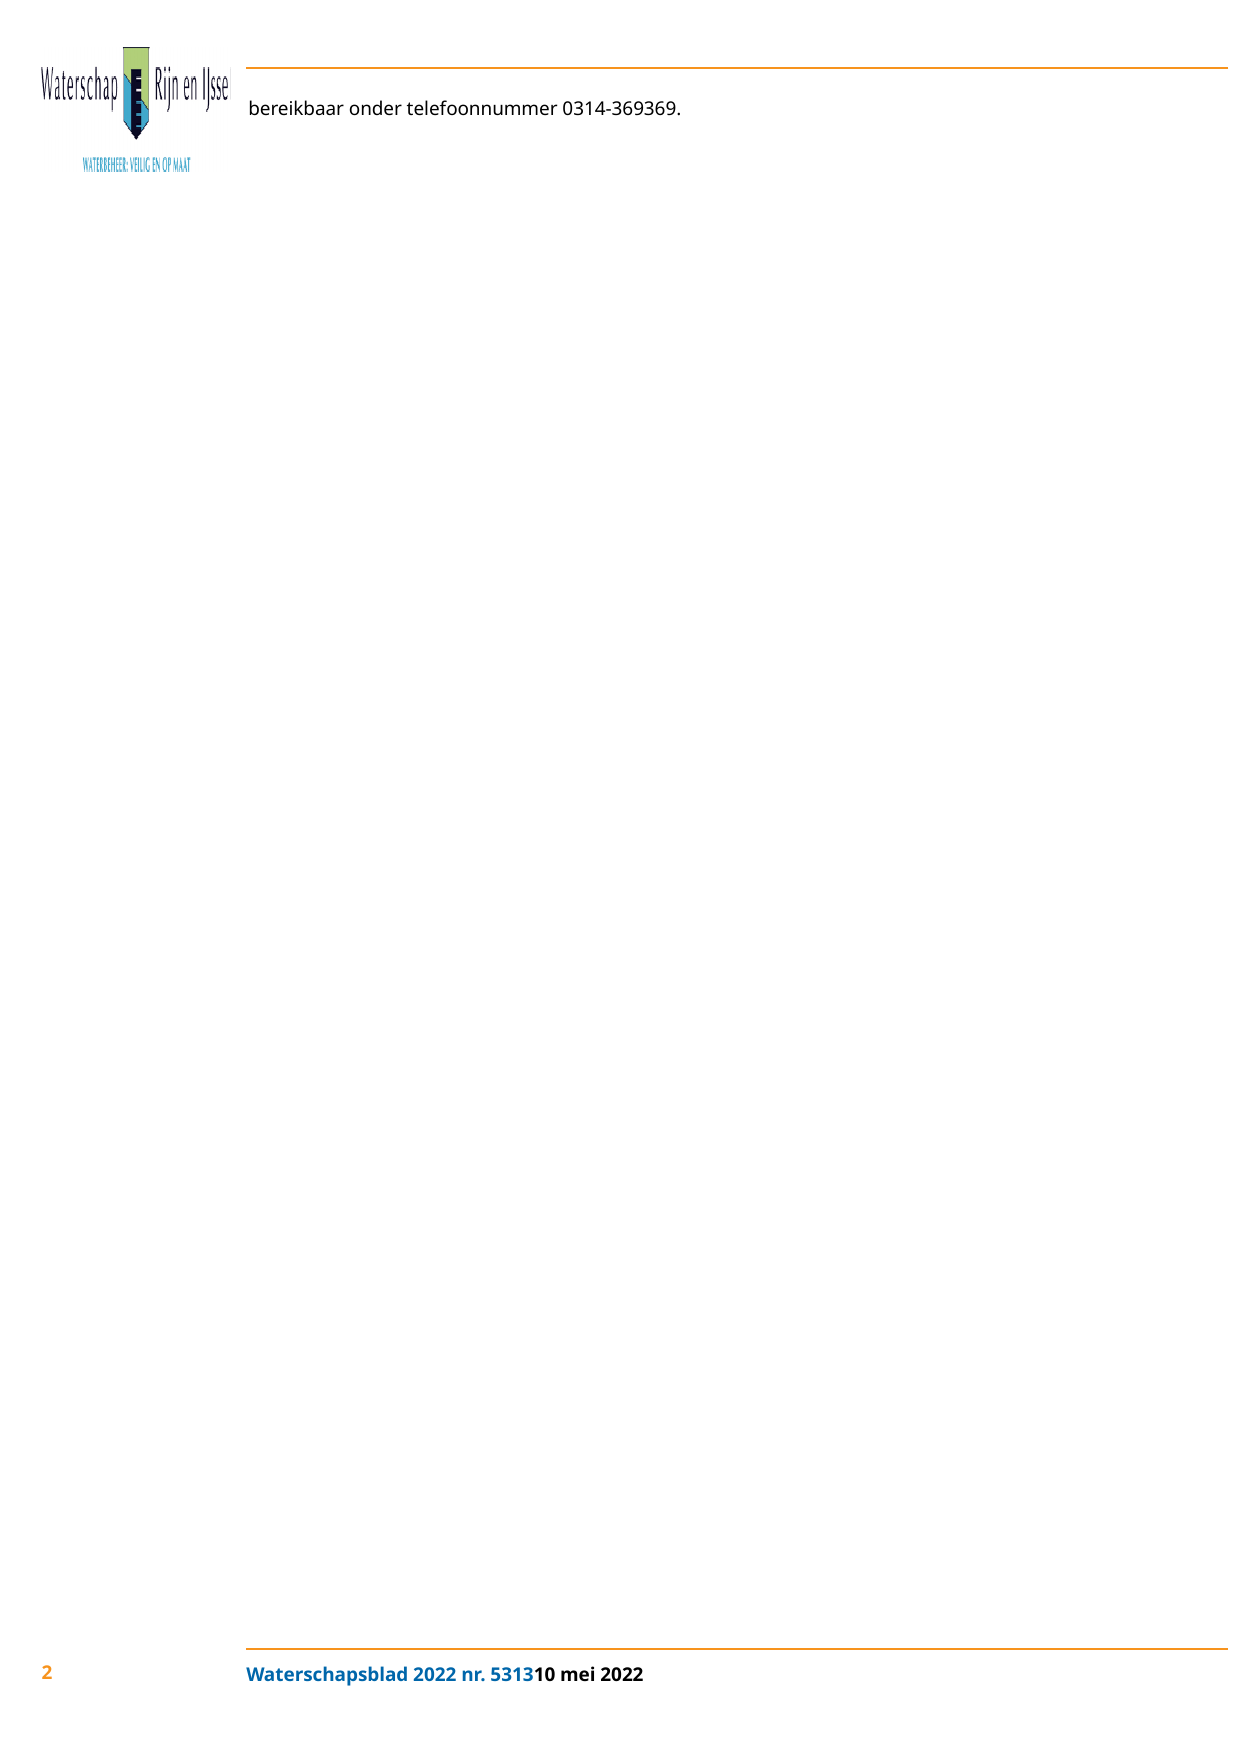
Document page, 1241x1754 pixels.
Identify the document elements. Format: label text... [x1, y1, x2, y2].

picture [41, 47, 231, 172]
text bereikbaar onder telefoonnummer 0314-369369. [248, 95, 1152, 121]
